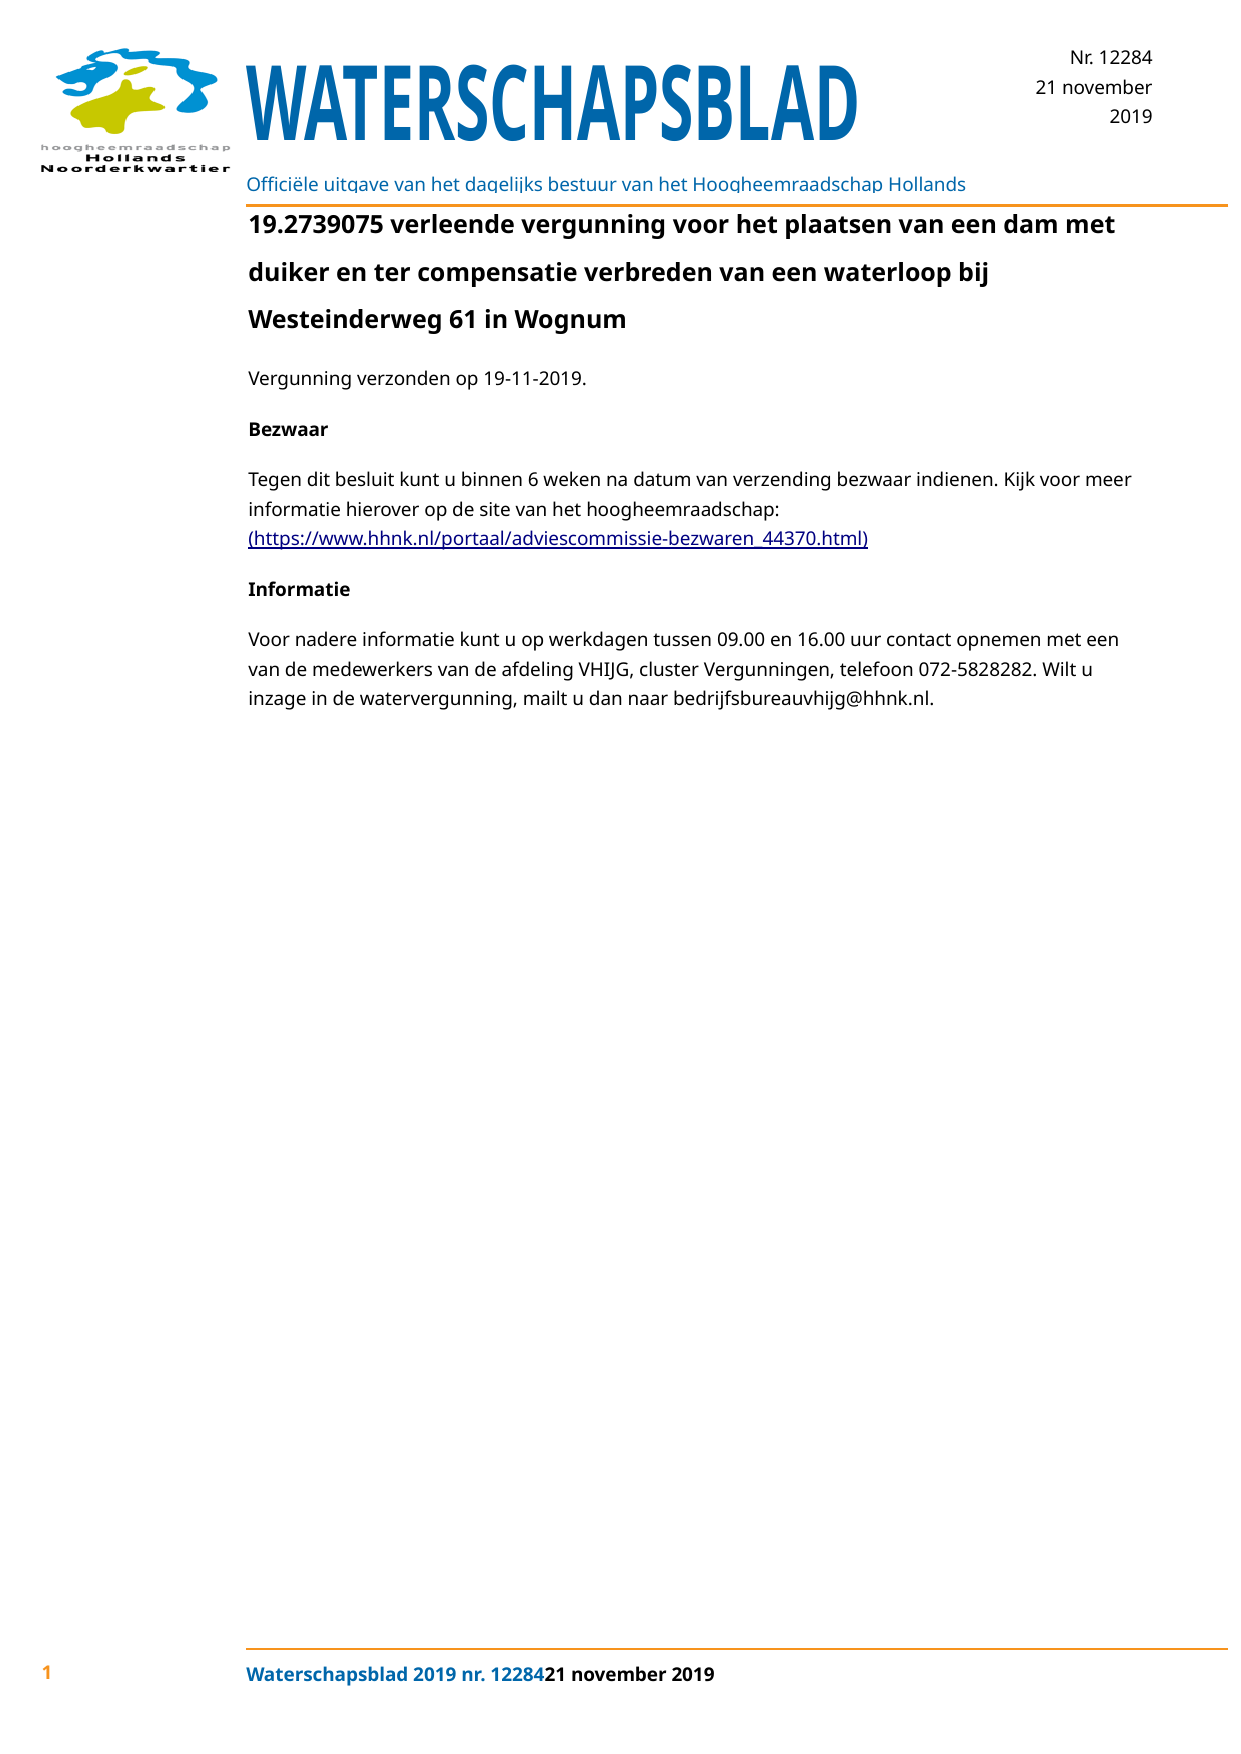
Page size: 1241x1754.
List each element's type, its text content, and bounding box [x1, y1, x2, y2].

text Voor nadere informatie kunt u op werkdagen tussen 09.00 en 16.00 uur contact opnemen met een van de medewerkers van de afdeling VHIJG, cluster Vergunningen, telefoon 072-5828282. Wilt u inzage in de watervergunning, mailt u dan naar bedrijfsbureauvhijg@hhnk.nl. [248, 626, 1152, 711]
text Bezwaar [248, 416, 1152, 442]
text Tegen dit besluit kunt u binnen 6 weken na datum van verzending bezwaar indienen. Kijk voor meer informatie hierover op de site van het hoogheemraadschap: (https://www.hhnk.nl/portaal/adviescommissie-bezwaren_44370.html) [248, 466, 1152, 551]
text Informatie [248, 576, 1152, 602]
text 19.2739075 verleende vergunning voor het plaatsen van een dam met duiker en ter compensatie verbreden van een waterloop bij Westeinderweg 61 in Wognum [248, 207, 1152, 336]
picture [41, 47, 231, 172]
text Vergunning verzonden op 19-11-2019. [248, 366, 1152, 391]
